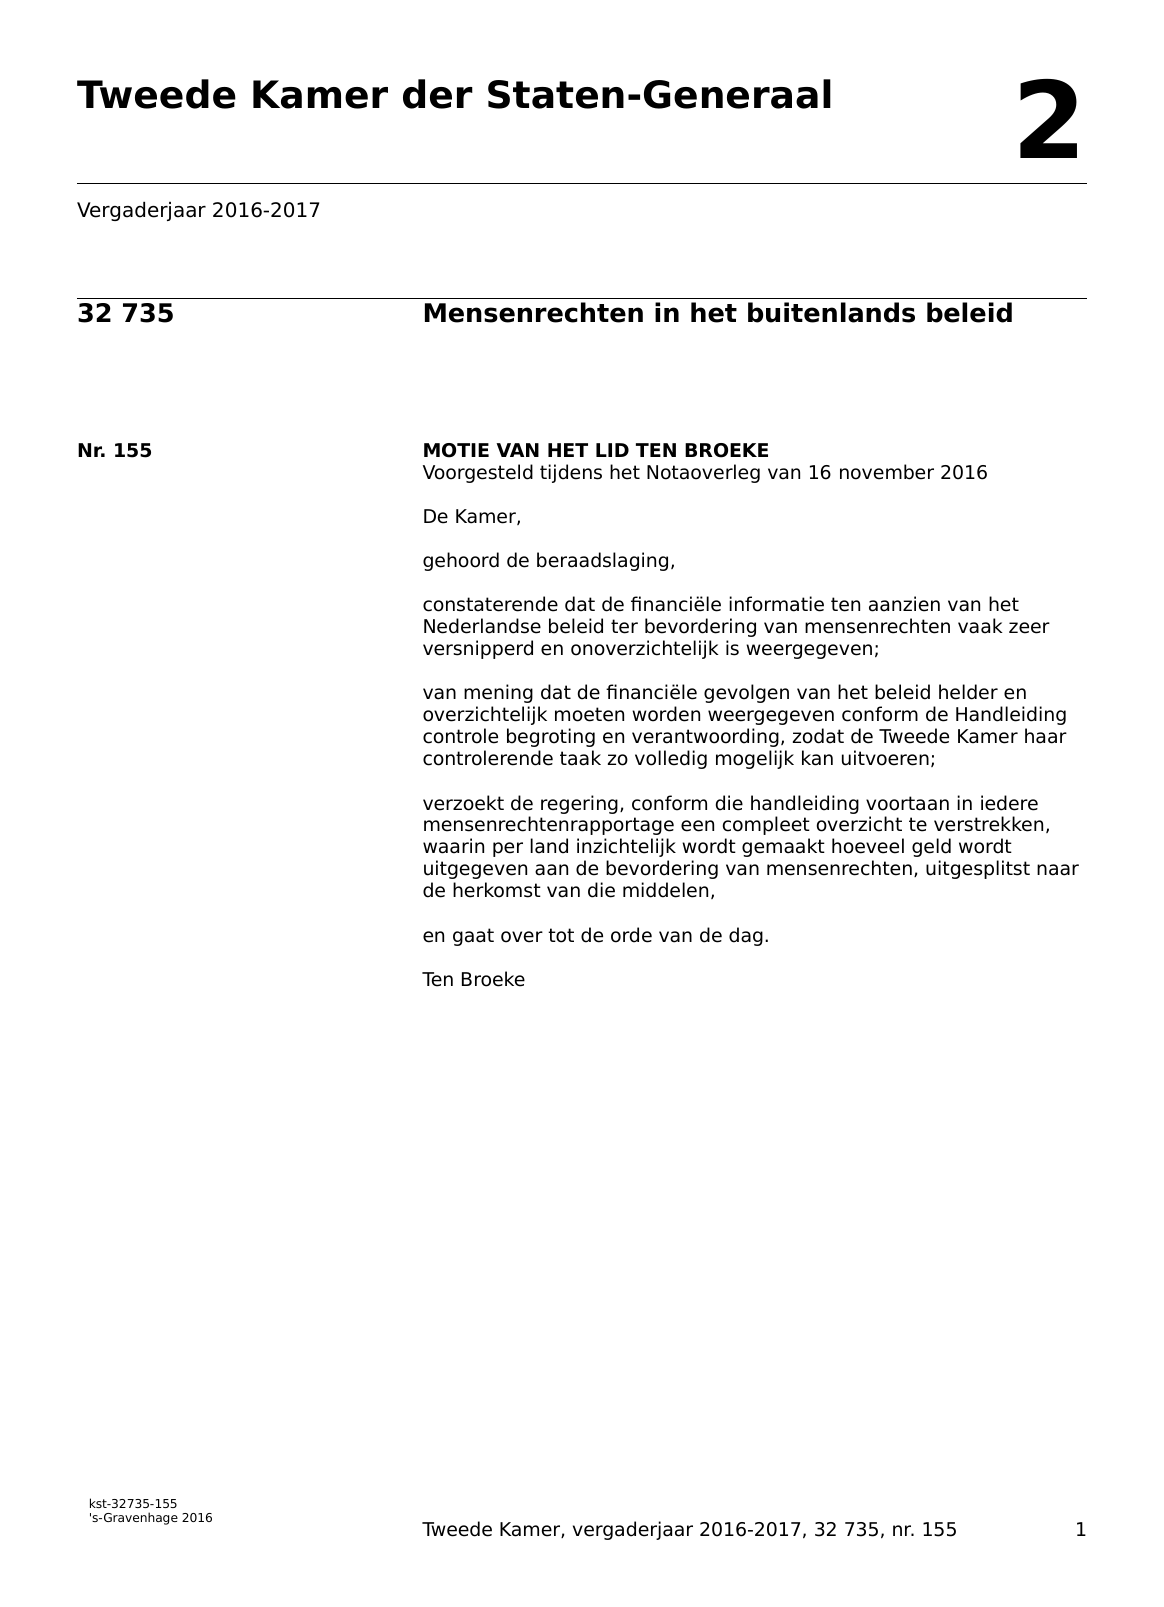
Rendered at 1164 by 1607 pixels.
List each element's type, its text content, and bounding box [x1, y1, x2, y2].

text De Kamer, [422, 506, 1087, 528]
text en gaat over tot de orde van de dag. [422, 924, 1087, 946]
table_header Tweede Kamer der Staten-Generaal [77, 59, 886, 183]
text Ten Broeke [422, 969, 1087, 991]
text 's-Gravenhage 2016 [88, 1511, 323, 1525]
subtitle 32 735 Mensenrechten in het buitenlands beleid [77, 299, 1087, 329]
text gehoord de beraadslaging, [422, 550, 1087, 572]
text Voorgesteld tijdens het Notaoverleg van 16 november 2016 [422, 462, 1087, 484]
text van mening dat de financiële gevolgen van het beleid helder en overzichtelijk moeten worden weergegeven conform de Handleiding controle begroting en verantwoording, zodat de Tweede Kamer haar controlerende taak zo volledig mogelijk kan uitvoeren; [422, 682, 1087, 770]
subtitle Nr. 155 MOTIE VAN HET LID TEN BROEKE [77, 440, 1087, 462]
text verzoekt de regering, conform die handleiding voortaan in iedere mensenrechtenrapportage een compleet overzicht te verstrekken, waarin per land inzichtelijk wordt gemaakt hoeveel geld wordt uitgegeven aan de bevordering van mensenrechten, uitgesplitst naar de herkomst van die middelen, [422, 792, 1087, 902]
text kst-32735-155 [88, 1497, 323, 1511]
table_cell Vergaderjaar 2016-2017 [77, 184, 1087, 298]
table_header 2 [886, 59, 1087, 183]
text constaterende dat de financiële informatie ten aanzien van het Nederlandse beleid ter bevordering van mensenrechten vaak zeer versnipperd en onoverzichtelijk is weergegeven; [422, 594, 1087, 660]
